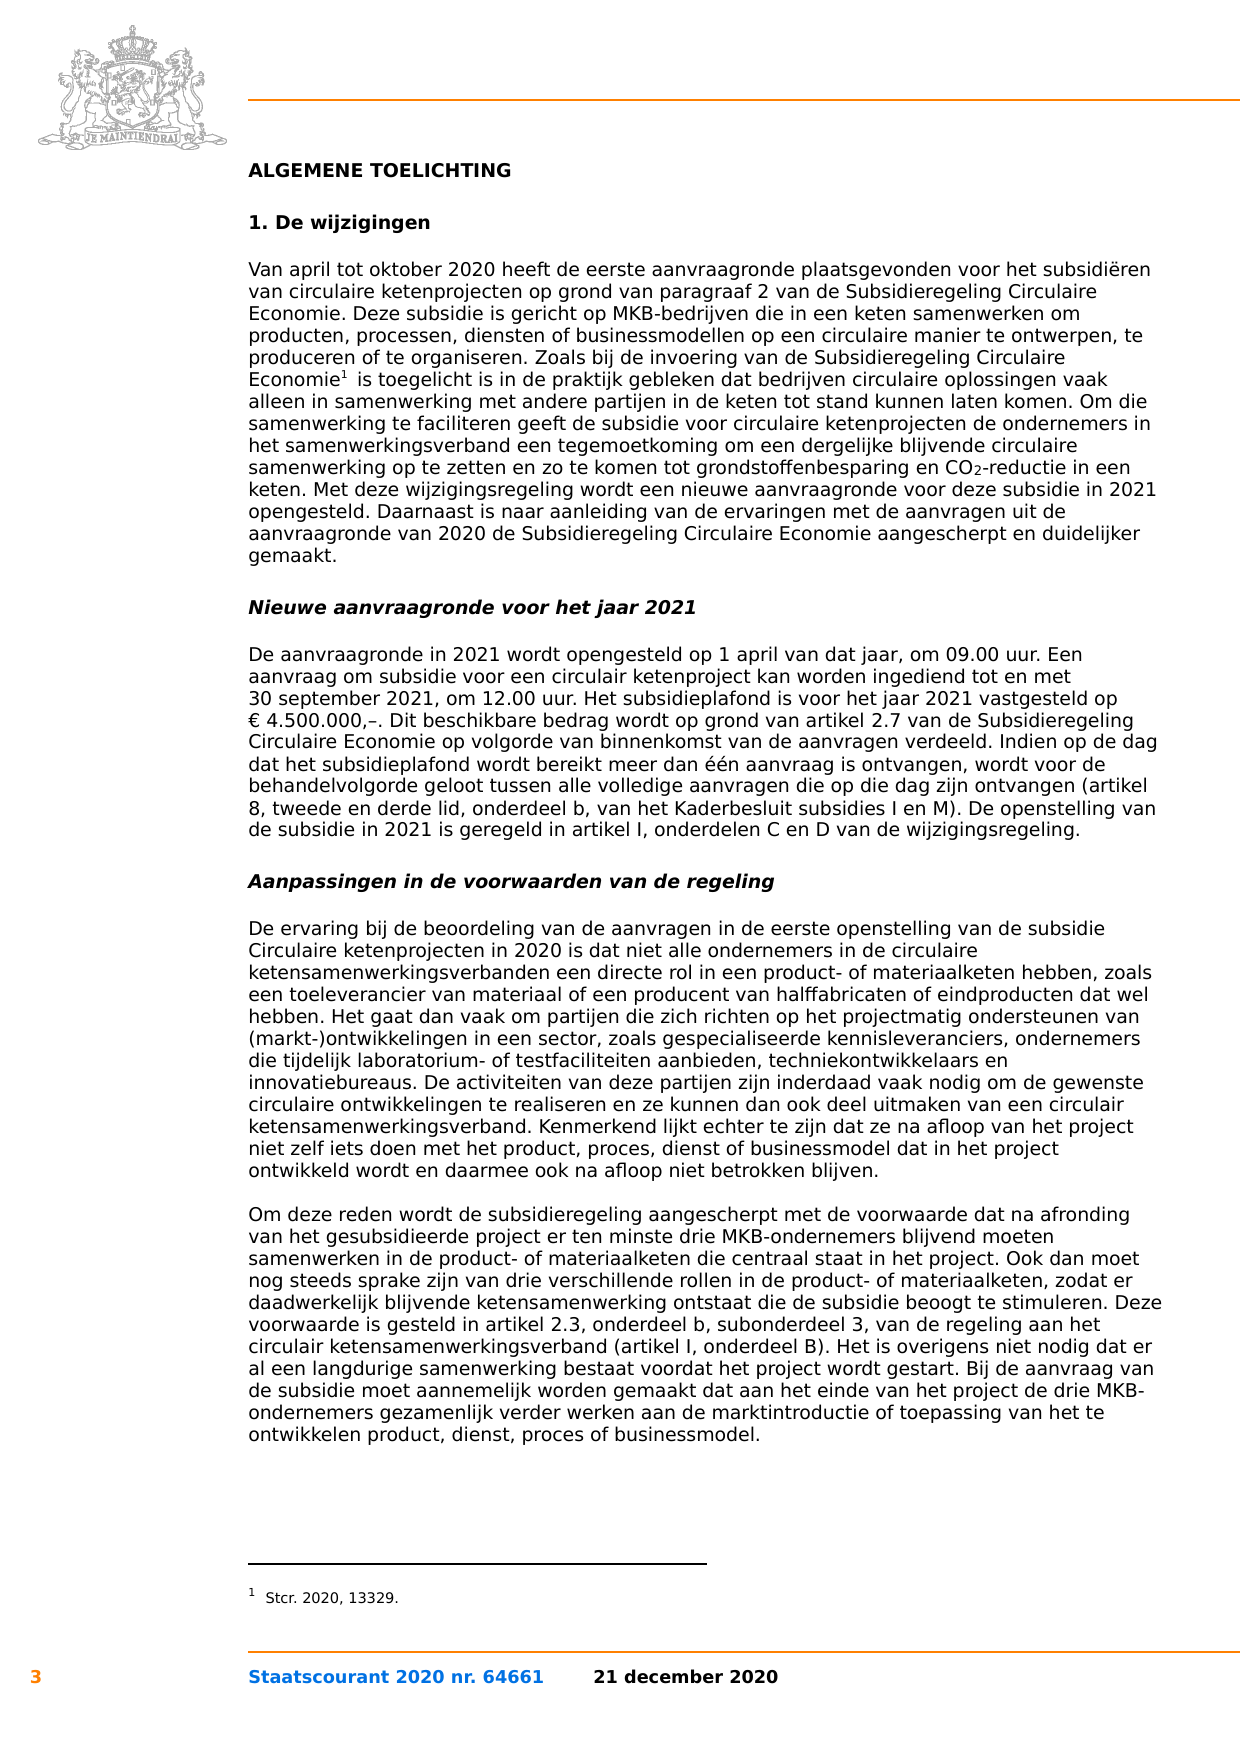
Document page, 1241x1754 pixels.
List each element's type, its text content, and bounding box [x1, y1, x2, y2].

text Stcr. 2020, 13329. [248, 1586, 1163, 1608]
subtitle Nieuwe aanvraagronde voor het jaar 2021 [248, 597, 1163, 618]
subtitle 1. De wijzigingen [248, 212, 1163, 234]
text Van april tot oktober 2020 heeft de eerste aanvraagronde plaatsgevonden voor het subsidiëren van circulaire ketenprojecten op grond van paragraaf 2 van de Subsidieregeling Circulaire Economie. Deze subsidie is gericht op MKB-bedrijven die in een keten samenwerken om producten, processen, diensten of businessmodellen op een circulaire manier te ontwerpen, te produceren of te organiseren. Zoals bij de invoering van de Subsidieregeling Circulaire Economie is toegelicht is in de praktijk gebleken dat bedrijven circulaire oplossingen vaak alleen in samenwerking met andere partijen in de keten tot stand kunnen laten komen. Om die samenwerking te faciliteren geeft de subsidie voor circulaire ketenprojecten de ondernemers in het samenwerkingsverband een tegemoetkoming om een dergelijke blijvende circulaire samenwerking op te zetten en zo te komen tot grondstoffenbesparing en CO2-reductie in een keten. Met deze wijzigingsregeling wordt een nieuwe aanvraagronde voor deze subsidie in 2021 opengesteld. Daarnaast is naar aanleiding van de ervaringen met de aanvragen uit de aanvraagronde van 2020 de Subsidieregeling Circulaire Economie aangescherpt en duidelijker gemaakt. [248, 259, 1163, 567]
subtitle ALGEMENE TOELICHTING [248, 160, 1163, 182]
picture [38, 25, 227, 150]
text De aanvraagronde in 2021 wordt opengesteld op 1 april van dat jaar, om 09.00 uur. Een aanvraag om subsidie voor een circulair ketenproject kan worden ingediend tot en met 30 september 2021, om 12.00 uur. Het subsidieplafond is voor het jaar 2021 vastgesteld op € 4.500.000,–. Dit beschikbare bedrag wordt op grond van artikel 2.7 van de Subsidieregeling Circulaire Economie op volgorde van binnenkomst van de aanvragen verdeeld. Indien op de dag dat het subsidieplafond wordt bereikt meer dan één aanvraag is ontvangen, wordt voor de behandelvolgorde geloot tussen alle volledige aanvragen die op die dag zijn ontvangen (artikel 8, tweede en derde lid, onderdeel b, van het Kaderbesluit subsidies I en M). De openstelling van de subsidie in 2021 is geregeld in artikel I, onderdelen C en D van de wijzigingsregeling. [248, 643, 1163, 841]
text Om deze reden wordt de subsidieregeling aangescherpt met de voorwaarde dat na afronding van het gesubsidieerde project er ten minste drie MKB-ondernemers blijvend moeten samenwerken in de product- of materiaalketen die centraal staat in het project. Ook dan moet nog steeds sprake zijn van drie verschillende rollen in de product- of materiaalketen, zodat er daadwerkelijk blijvende ketensamenwerking ontstaat die de subsidie beoogt te stimuleren. Deze voorwaarde is gesteld in artikel 2.3, onderdeel b, subonderdeel 3, van de regeling aan het circulair ketensamenwerkingsverband (artikel I, onderdeel B). Het is overigens niet nodig dat er al een langdurige samenwerking bestaat voordat het project wordt gestart. Bij de aanvraag van de subsidie moet aannemelijk worden gemaakt dat aan het einde van het project de drie MKB-ondernemers gezamenlijk verder werken aan de marktintroductie of toepassing van het te ontwikkelen product, dienst, proces of businessmodel. [248, 1204, 1163, 1446]
text De ervaring bij de beoordeling van de aanvragen in de eerste openstelling van de subsidie Circulaire ketenprojecten in 2020 is dat niet alle ondernemers in de circulaire ketensamenwerkingsverbanden een directe rol in een product- of materiaalketen hebben, zoals een toeleverancier van materiaal of een producent van halffabricaten of eindproducten dat wel hebben. Het gaat dan vaak om partijen die zich richten op het projectmatig ondersteunen van (markt-)ontwikkelingen in een sector, zoals gespecialiseerde kennisleveranciers, ondernemers die tijdelijk laboratorium- of testfaciliteiten aanbieden, techniekontwikkelaars en innovatiebureaus. De activiteiten van deze partijen zijn inderdaad vaak nodig om de gewenste circulaire ontwikkelingen te realiseren en ze kunnen dan ook deel uitmaken van een circulair ketensamenwerkingsverband. Kenmerkend lijkt echter te zijn dat ze na afloop van het project niet zelf iets doen met het product, proces, dienst of businessmodel dat in het project ontwikkeld wordt en daarmee ook na afloop niet betrokken blijven. [248, 918, 1163, 1182]
subtitle Aanpassingen in de voorwaarden van de regeling [248, 871, 1163, 893]
